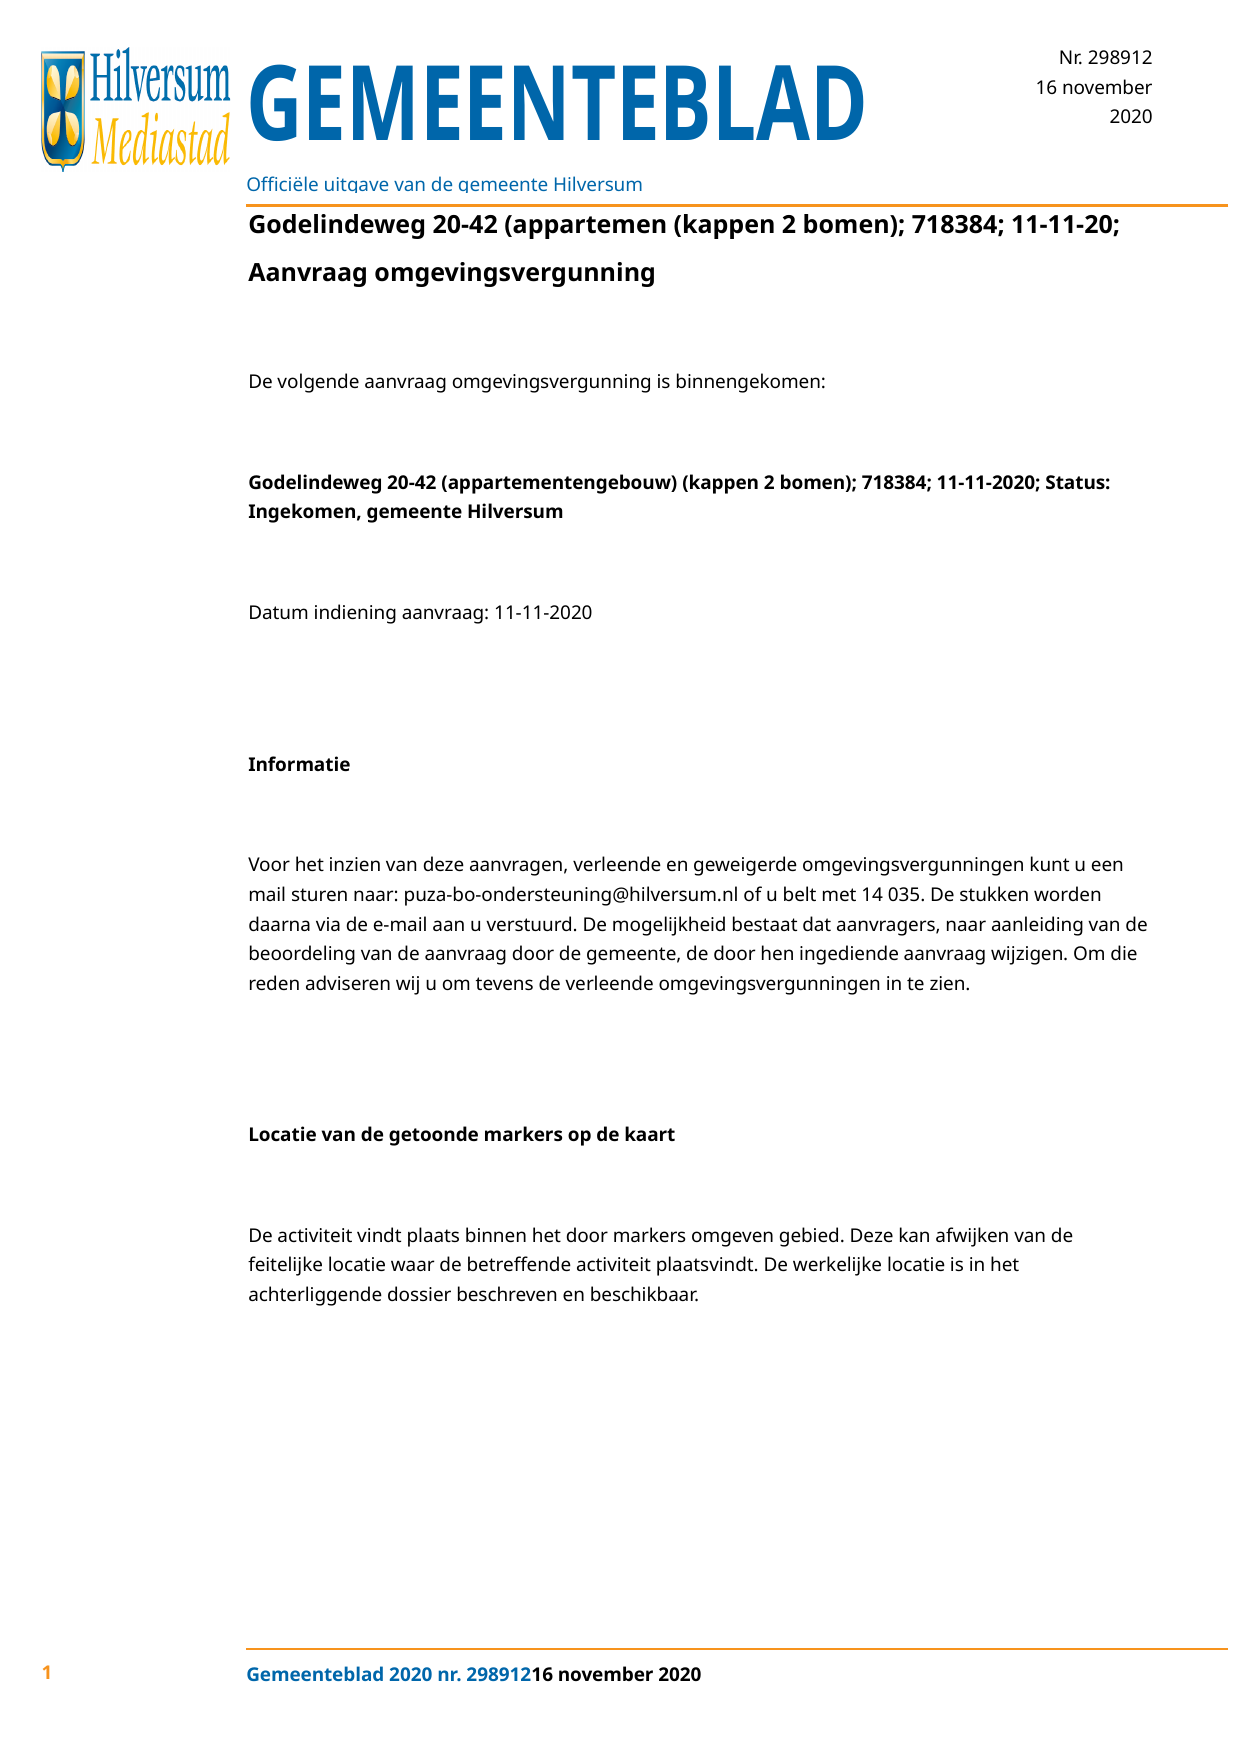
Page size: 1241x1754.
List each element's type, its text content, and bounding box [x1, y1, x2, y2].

text De volgende aanvraag omgevingsvergunning is binnengekomen: [248, 368, 1152, 394]
text De activiteit vindt plaats binnen het door markers omgeven gebied. Deze kan afwijken van de feitelijke locatie waar de betreffende activiteit plaatsvindt. De werkelijke locatie is in het achterliggende dossier beschreven en beschikbaar. [248, 1222, 1152, 1307]
text Voor het inzien van deze aanvragen, verleende en geweigerde omgevingsvergunningen kunt u een mail sturen naar: puza-bo-ondersteuning@hilversum.nl of u belt met 14 035. De stukken worden daarna via de e-mail aan u verstuurd. De mogelijkheid bestaat dat aanvragers, naar aanleiding van de beoordeling van de aanvraag door de gemeente, de door hen ingediende aanvraag wijzigen. Om die reden adviseren wij u om tevens de verleende omgevingsvergunningen in te zien. [248, 852, 1152, 996]
text Locatie van de getoonde markers op de kaart [248, 1121, 1152, 1147]
text Informatie [248, 751, 1152, 777]
picture [41, 47, 231, 172]
text Datum indiening aanvraag: 11-11-2020 [248, 599, 1152, 625]
text Godelindeweg 20-42 (appartemen (kappen 2 bomen); 718384; 11-11-20; Aanvraag omgevingsvergunning [248, 207, 1152, 288]
text Godelindeweg 20-42 (appartementengebouw) (kappen 2 bomen); 718384; 11-11-2020; Status: Ingekomen, gemeente Hilversum [248, 469, 1152, 524]
